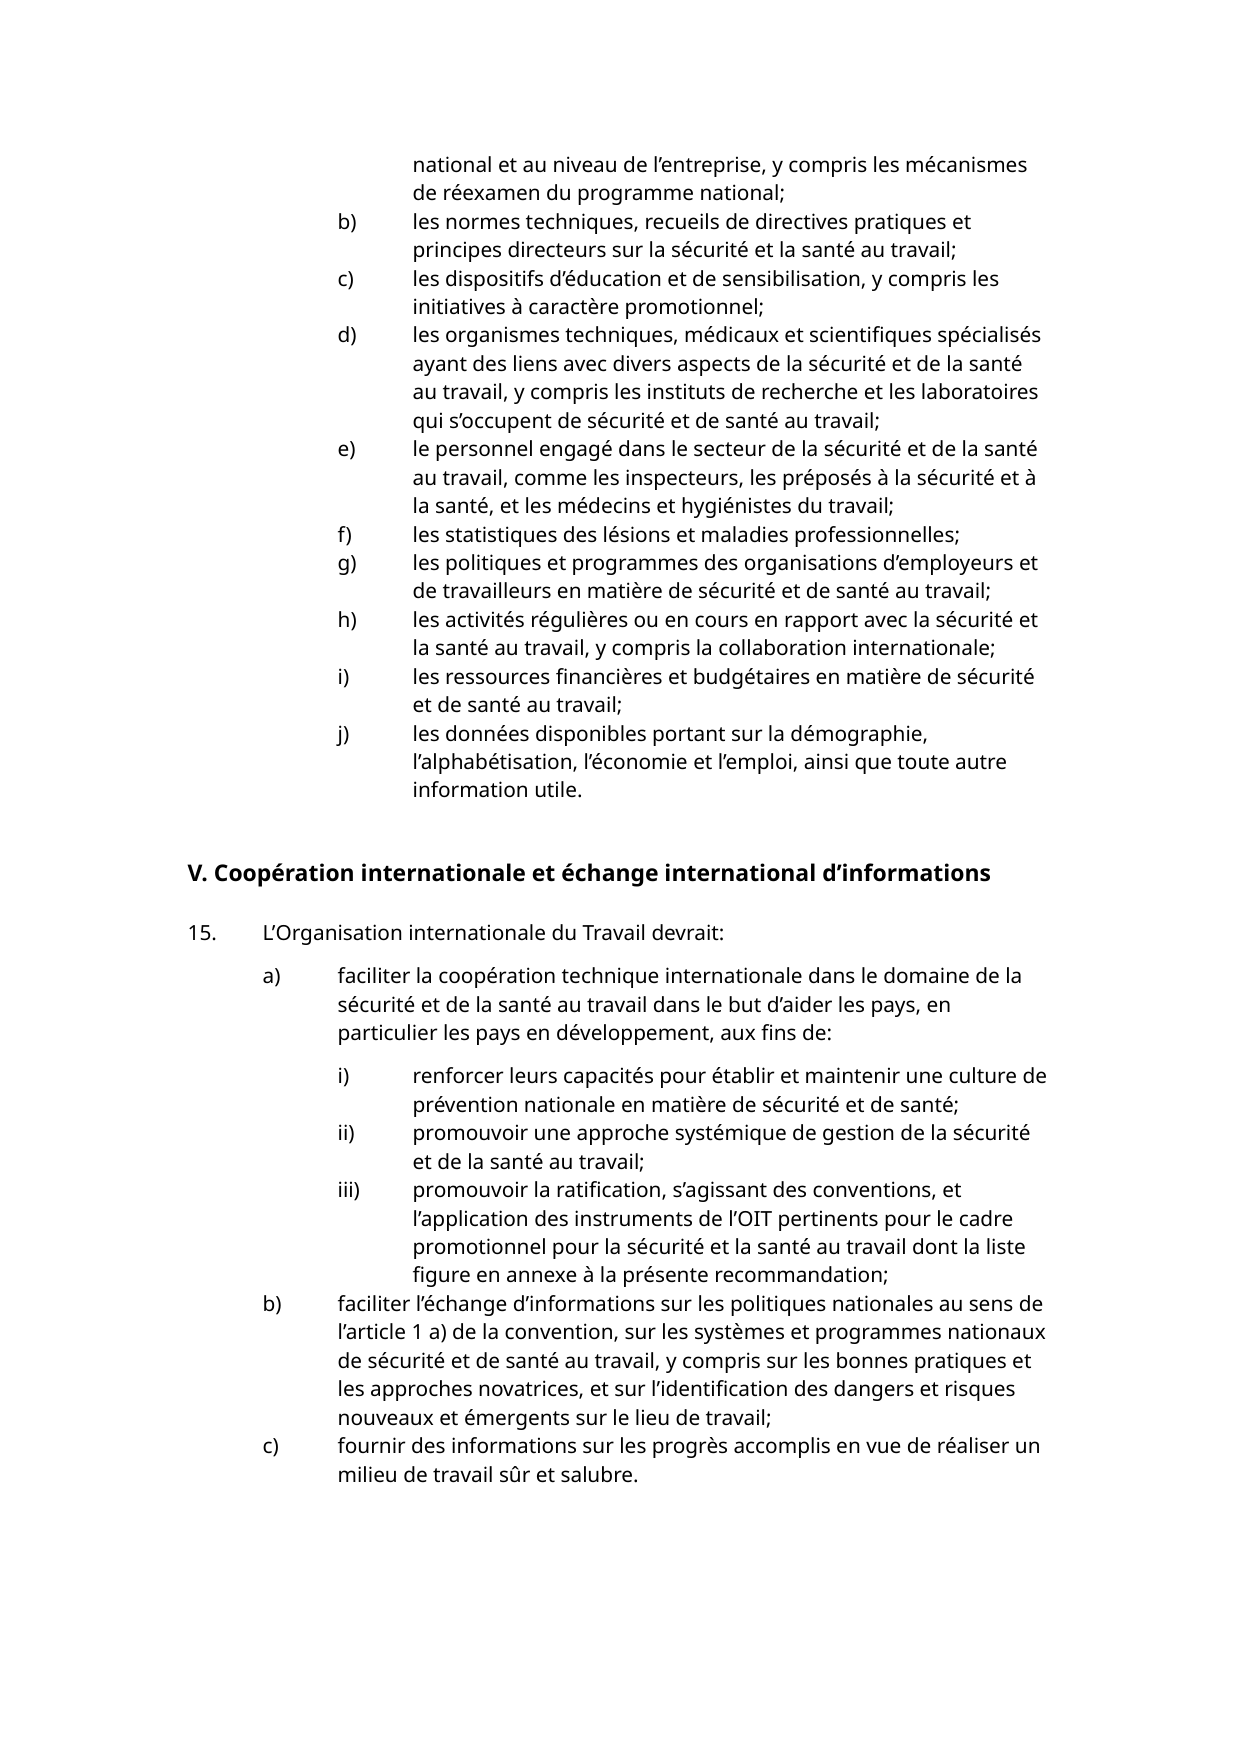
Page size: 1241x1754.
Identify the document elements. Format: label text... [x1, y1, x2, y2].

list le personnel engagé dans le secteur de la sécurité et de la santé au travail, comme les inspecteurs, les préposés à la sécurité et à la santé, et les médecins et hygiénistes du travail; [337, 434, 1053, 520]
list national et au niveau de l’entreprise, y compris les mécanismes de réexamen du programme national; [337, 150, 1053, 207]
list fournir des informations sur les progrès accomplis en vue de réaliser un milieu de travail sûr et salubre. [262, 1431, 1053, 1488]
list renforcer leurs capacités pour établir et maintenir une culture de prévention nationale en matière de sécurité et de santé; [337, 1062, 1053, 1118]
list les organismes techniques, médicaux et scientifiques spécialisés ayant des liens avec divers aspects de la sécurité et de la santé au travail, y compris les instituts de recherche et les laboratoires qui s’occupent de sécurité et de santé au travail; [337, 321, 1053, 434]
list les ressources financières et budgétaires en matière de sécurité et de santé au travail; [337, 662, 1053, 719]
list les dispositifs d’éducation et de sensibilisation, y compris les initiatives à caractère promotionnel; [337, 264, 1053, 321]
list les données disponibles portant sur la démographie, l’alphabétisation, l’économie et l’emploi, ainsi que toute autre information utile. [337, 719, 1053, 804]
list promouvoir la ratification, s’agissant des conventions, et l’application des instruments de l’OIT pertinents pour le cadre promotionnel pour la sécurité et la santé au travail dont la liste figure en annexe à la présente recommandation; [337, 1175, 1053, 1289]
list L’Organisation internationale du Travail devrait: [187, 918, 1053, 946]
list promouvoir une approche systémique de gestion de la sécurité et de la santé au travail; [337, 1118, 1053, 1175]
list faciliter la coopération technique internationale dans le domaine de la sécurité et de la santé au travail dans le but d’aider les pays, en particulier les pays en développement, aux fins de: [262, 961, 1053, 1047]
list les statistiques des lésions et maladies professionnelles; [337, 520, 1053, 548]
list faciliter l’échange d’informations sur les politiques nationales au sens de l’article 1 a) de la convention, sur les systèmes et programmes nationaux de sécurité et de santé au travail, y compris sur les bonnes pratiques et les approches novatrices, et sur l’identification des dangers et risques nouveaux et émergents sur le lieu de travail; [262, 1289, 1053, 1431]
list les politiques et programmes des organisations d’employeurs et de travailleurs en matière de sécurité et de santé au travail; [337, 548, 1053, 605]
subtitle V. Coopération internationale et échange international d’informations [187, 857, 1053, 888]
list les normes techniques, recueils de directives pratiques et principes directeurs sur la sécurité et la santé au travail; [337, 207, 1053, 264]
list les activités régulières ou en cours en rapport avec la sécurité et la santé au travail, y compris la collaboration internationale; [337, 605, 1053, 662]
